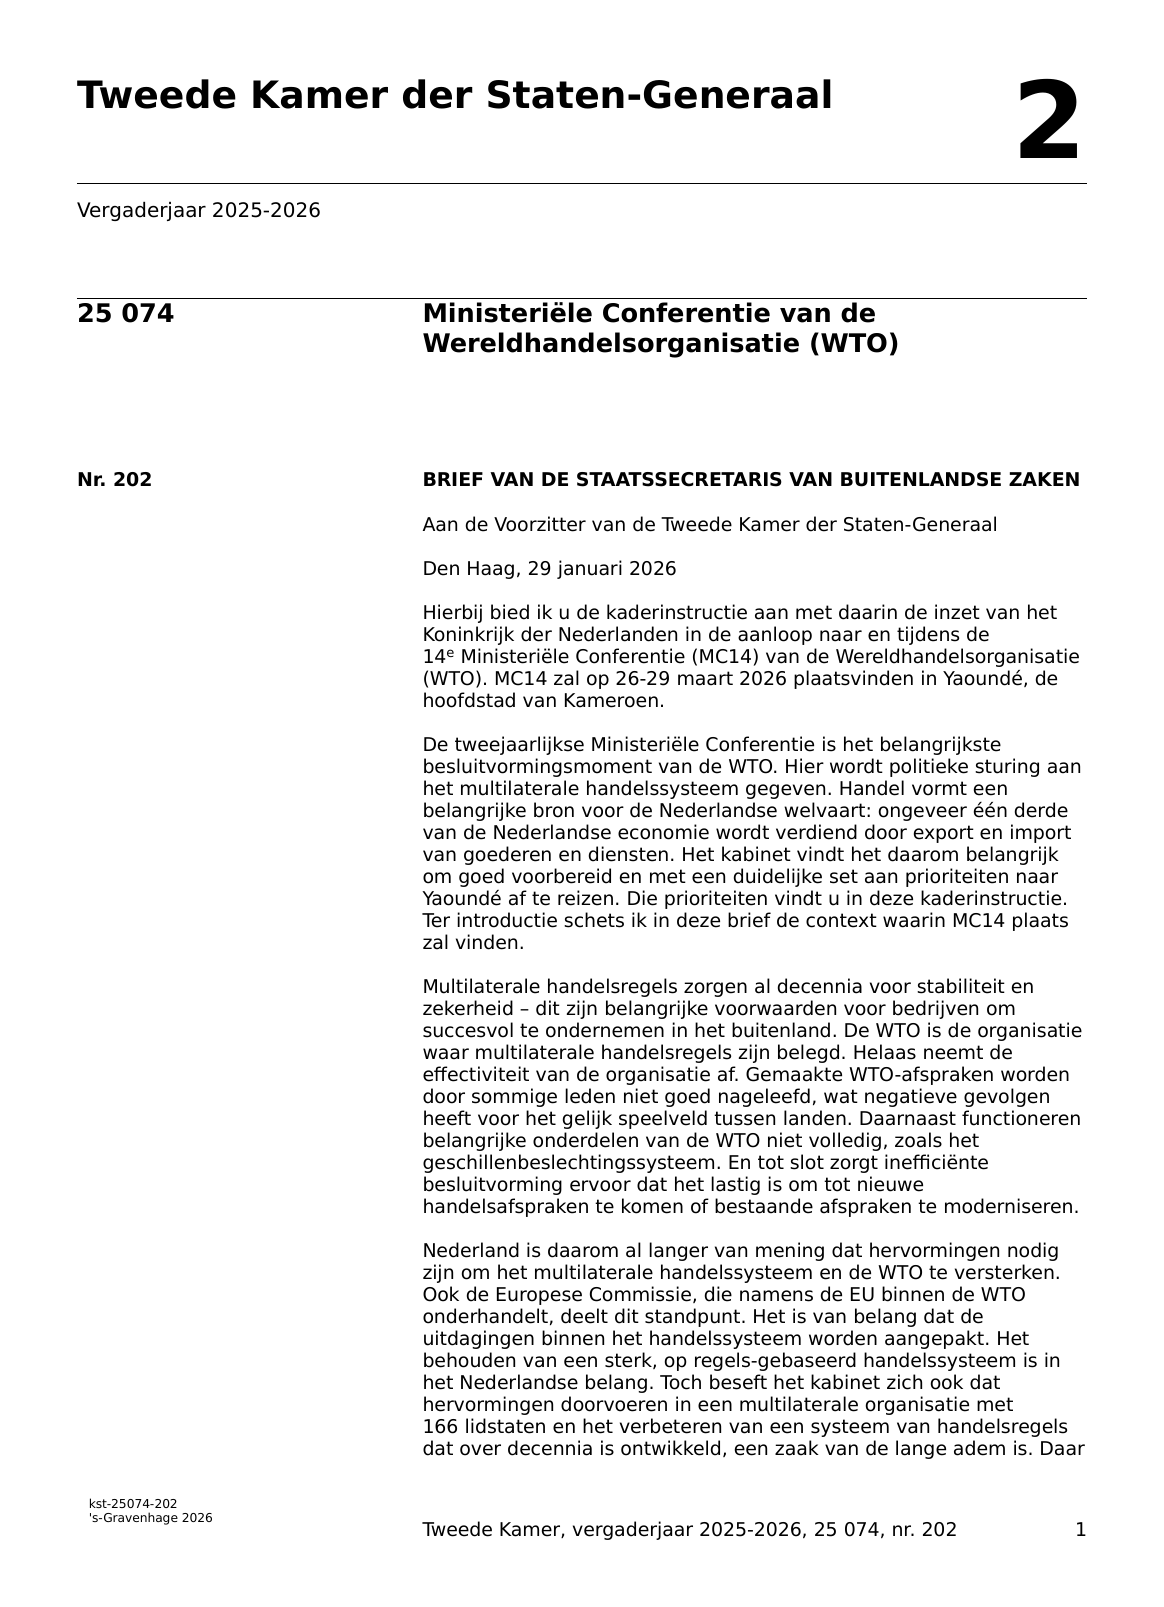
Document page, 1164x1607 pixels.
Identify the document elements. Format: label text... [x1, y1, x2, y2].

subtitle 25 074 Ministeriële Conferentie van de Wereldhandelsorganisatie (WTO) [77, 299, 1087, 358]
subtitle Nr. 202 BRIEF VAN DE STAATSSECRETARIS VAN BUITENLANDSE ZAKEN [77, 469, 1087, 491]
table_header Tweede Kamer der Staten-Generaal [77, 59, 886, 183]
text 's-Gravenhage 2026 [88, 1511, 323, 1525]
text Den Haag, 29 januari 2026 [422, 558, 1087, 580]
table_header 2 [886, 59, 1087, 183]
text Multilaterale handelsregels zorgen al decennia voor stabiliteit en zekerheid – dit zijn belangrijke voorwaarden voor bedrijven om succesvol te ondernemen in het buitenland. De WTO is de organisatie waar multilaterale handelsregels zijn belegd. Helaas neemt de effectiviteit van de organisatie af. Gemaakte WTO-afspraken worden door sommige leden niet goed nageleefd, wat negatieve gevolgen heeft voor het gelijk speelveld tussen landen. Daarnaast functioneren belangrijke onderdelen van de WTO niet volledig, zoals het geschillenbeslechtingssysteem. En tot slot zorgt inefficiënte besluitvorming ervoor dat het lastig is om tot nieuwe handelsafspraken te komen of bestaande afspraken te moderniseren. [422, 976, 1087, 1218]
text Nederland is daarom al langer van mening dat hervormingen nodig zijn om het multilaterale handelssysteem en de WTO te versterken. Ook de Europese Commissie, die namens de EU binnen de WTO onderhandelt, deelt dit standpunt. Het is van belang dat de uitdagingen binnen het handelssysteem worden aangepakt. Het behouden van een sterk, op regels-gebaseerd handelssysteem is in het Nederlandse belang. Toch beseft het kabinet zich ook dat hervormingen doorvoeren in een multilaterale organisatie met 166 lidstaten en het verbeteren van een systeem van handelsregels dat over decennia is ontwikkeld, een zaak van de lange adem is. Daar [422, 1240, 1087, 1460]
text kst-25074-202 [88, 1497, 323, 1511]
table_cell Vergaderjaar 2025-2026 [77, 184, 1087, 298]
text De tweejaarlijkse Ministeriële Conferentie is het belangrijkste besluitvormingsmoment van de WTO. Hier wordt politieke sturing aan het multilaterale handelssysteem gegeven. Handel vormt een belangrijke bron voor de Nederlandse welvaart: ongeveer één derde van de Nederlandse economie wordt verdiend door export en import van goederen en diensten. Het kabinet vindt het daarom belangrijk om goed voorbereid en met een duidelijke set aan prioriteiten naar Yaoundé af te reizen. Die prioriteiten vindt u in deze kaderinstructie. Ter introductie schets ik in deze brief de context waarin MC14 plaats zal vinden. [422, 734, 1087, 954]
text Hierbij bied ik u de kaderinstructie aan met daarin de inzet van het Koninkrijk der Nederlanden in de aanloop naar en tijdens de 14e Ministeriële Conferentie (MC14) van de Wereldhandelsorganisatie (WTO). MC14 zal op 26-29 maart 2026 plaatsvinden in Yaoundé, de hoofdstad van Kameroen. [422, 602, 1087, 712]
text Aan de Voorzitter van de Tweede Kamer der Staten-Generaal [422, 513, 1087, 536]
